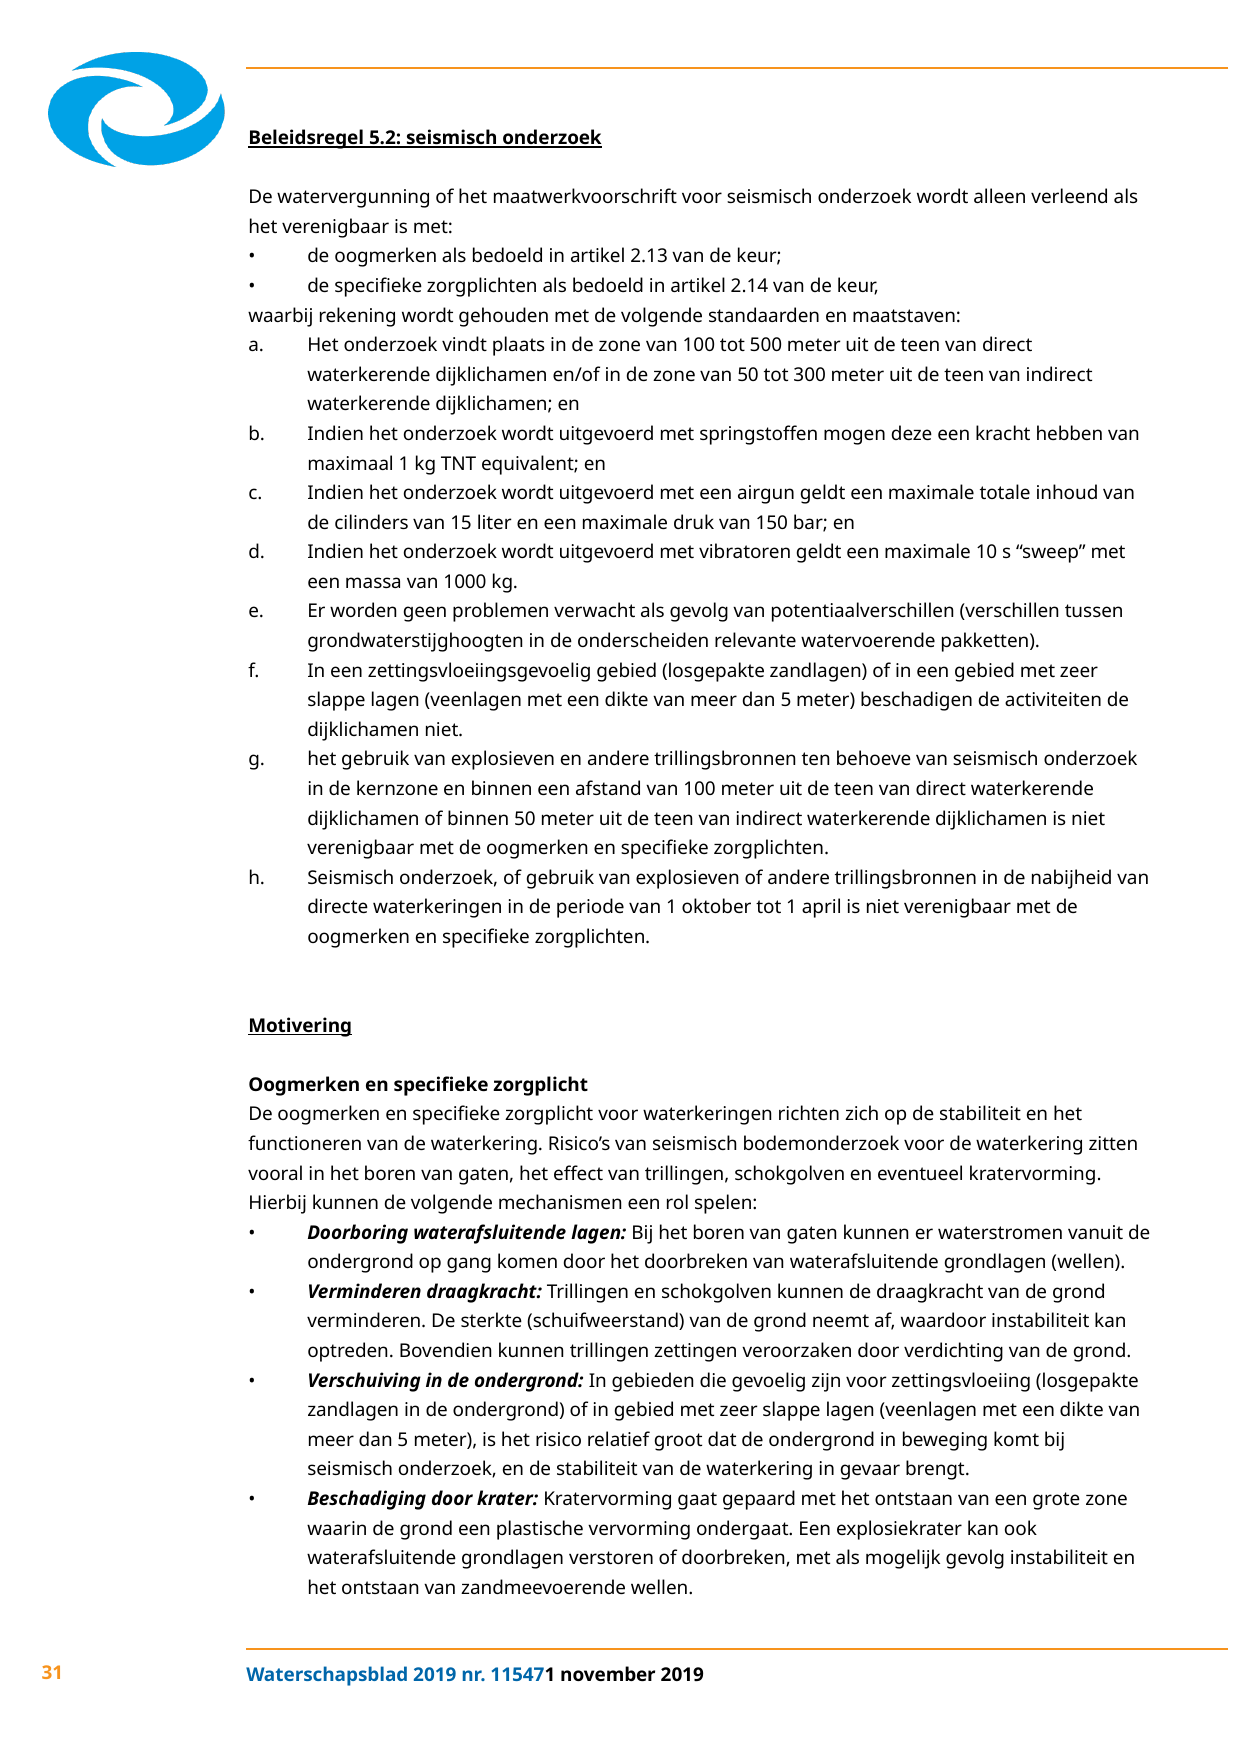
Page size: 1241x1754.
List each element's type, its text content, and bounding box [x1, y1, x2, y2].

list Seismisch onderzoek, of gebruik van explosieven of andere trillingsbronnen in de nabijheid van directe waterkeringen in de periode van 1 oktober tot 1 april is niet verenigbaar met de oogmerken en specifieke zorgplichten. [248, 864, 1152, 949]
list In een zettingsvloeiingsgevoelig gebied (losgepakte zandlagen) of in een gebied met zeer slappe lagen (veenlagen met een dikte van meer dan 5 meter) beschadigen de activiteiten de dijklichamen niet. [248, 657, 1152, 742]
list Beschadiging door krater: Kratervorming gaat gepaard met het ontstaan van een grote zone waarin de grond een plastische vervorming ondergaat. Een explosiekrater kan ook waterafsluitende grondlagen verstoren of doorbreken, met als mogelijk gevolg instabiliteit en het ontstaan van zandmeevoerende wellen. [248, 1485, 1152, 1600]
text Beleidsregel 5.2: seismisch onderzoek [248, 124, 1152, 150]
list de oogmerken als bedoeld in artikel 2.13 van de keur; [248, 243, 1152, 268]
list Er worden geen problemen verwacht als gevolg van potentiaalverschillen (verschillen tussen grondwaterstijghoogten in de onderscheiden relevante watervoerende pakketten). [248, 598, 1152, 653]
picture [41, 47, 231, 172]
text waarbij rekening wordt gehouden met de volgende standaarden en maatstaven: [248, 302, 1152, 328]
list Het onderzoek vindt plaats in de zone van 100 tot 500 meter uit de teen van direct waterkerende dijklichamen en/of in de zone van 50 tot 300 meter uit de teen van indirect waterkerende dijklichamen; en [248, 331, 1152, 416]
list Indien het onderzoek wordt uitgevoerd met springstoffen mogen deze een kracht hebben van maximaal 1 kg TNT equivalent; en [248, 420, 1152, 476]
text De oogmerken en specifieke zorgplicht voor waterkeringen richten zich op de stabiliteit en het functioneren van de waterkering. Risico’s van seismisch bodemonderzoek voor de waterkering zitten vooral in het boren van gaten, het effect van trillingen, schokgolven en eventueel kratervorming. Hierbij kunnen de volgende mechanismen een rol spelen: [248, 1101, 1152, 1215]
list de specifieke zorgplichten als bedoeld in artikel 2.14 van de keur, [248, 272, 1152, 298]
list Verschuiving in de ondergrond: In gebieden die gevoelig zijn voor zettingsvloeiing (losgepakte zandlagen in de ondergrond) of in gebied met zeer slappe lagen (veenlagen met een dikte van meer dan 5 meter), is het risico relatief groot dat de ondergrond in beweging komt bij seismisch onderzoek, en de stabiliteit van de waterkering in gevaar brengt. [248, 1367, 1152, 1481]
text De watervergunning of het maatwerkvoorschrift voor seismisch onderzoek wordt alleen verleend als het verenigbaar is met: [248, 183, 1152, 239]
list het gebruik van explosieven en andere trillingsbronnen ten behoeve van seismisch onderzoek in de kernzone en binnen een afstand van 100 meter uit de teen van direct waterkerende dijklichamen of binnen 50 meter uit de teen van indirect waterkerende dijklichamen is niet verenigbaar met de oogmerken en specifieke zorgplichten. [248, 746, 1152, 860]
text Oogmerken en specifieke zorgplicht [248, 1071, 1152, 1097]
list Verminderen draagkracht: Trillingen en schokgolven kunnen de draagkracht van de grond verminderen. De sterkte (schuifweerstand) van de grond neemt af, waardoor instabiliteit kan optreden. Bovendien kunnen trillingen zettingen veroorzaken door verdichting van de grond. [248, 1278, 1152, 1363]
list Doorboring waterafsluitende lagen: Bij het boren van gaten kunnen er waterstromen vanuit de ondergrond op gang komen door het doorbreken van waterafsluitende grondlagen (wellen). [248, 1219, 1152, 1274]
list Indien het onderzoek wordt uitgevoerd met een airgun geldt een maximale totale inhoud van de cilinders van 15 liter en een maximale druk van 150 bar; en [248, 479, 1152, 535]
text Motivering [248, 1012, 1152, 1038]
list Indien het onderzoek wordt uitgevoerd met vibratoren geldt een maximale 10 s “sweep” met een massa van 1000 kg. [248, 538, 1152, 594]
